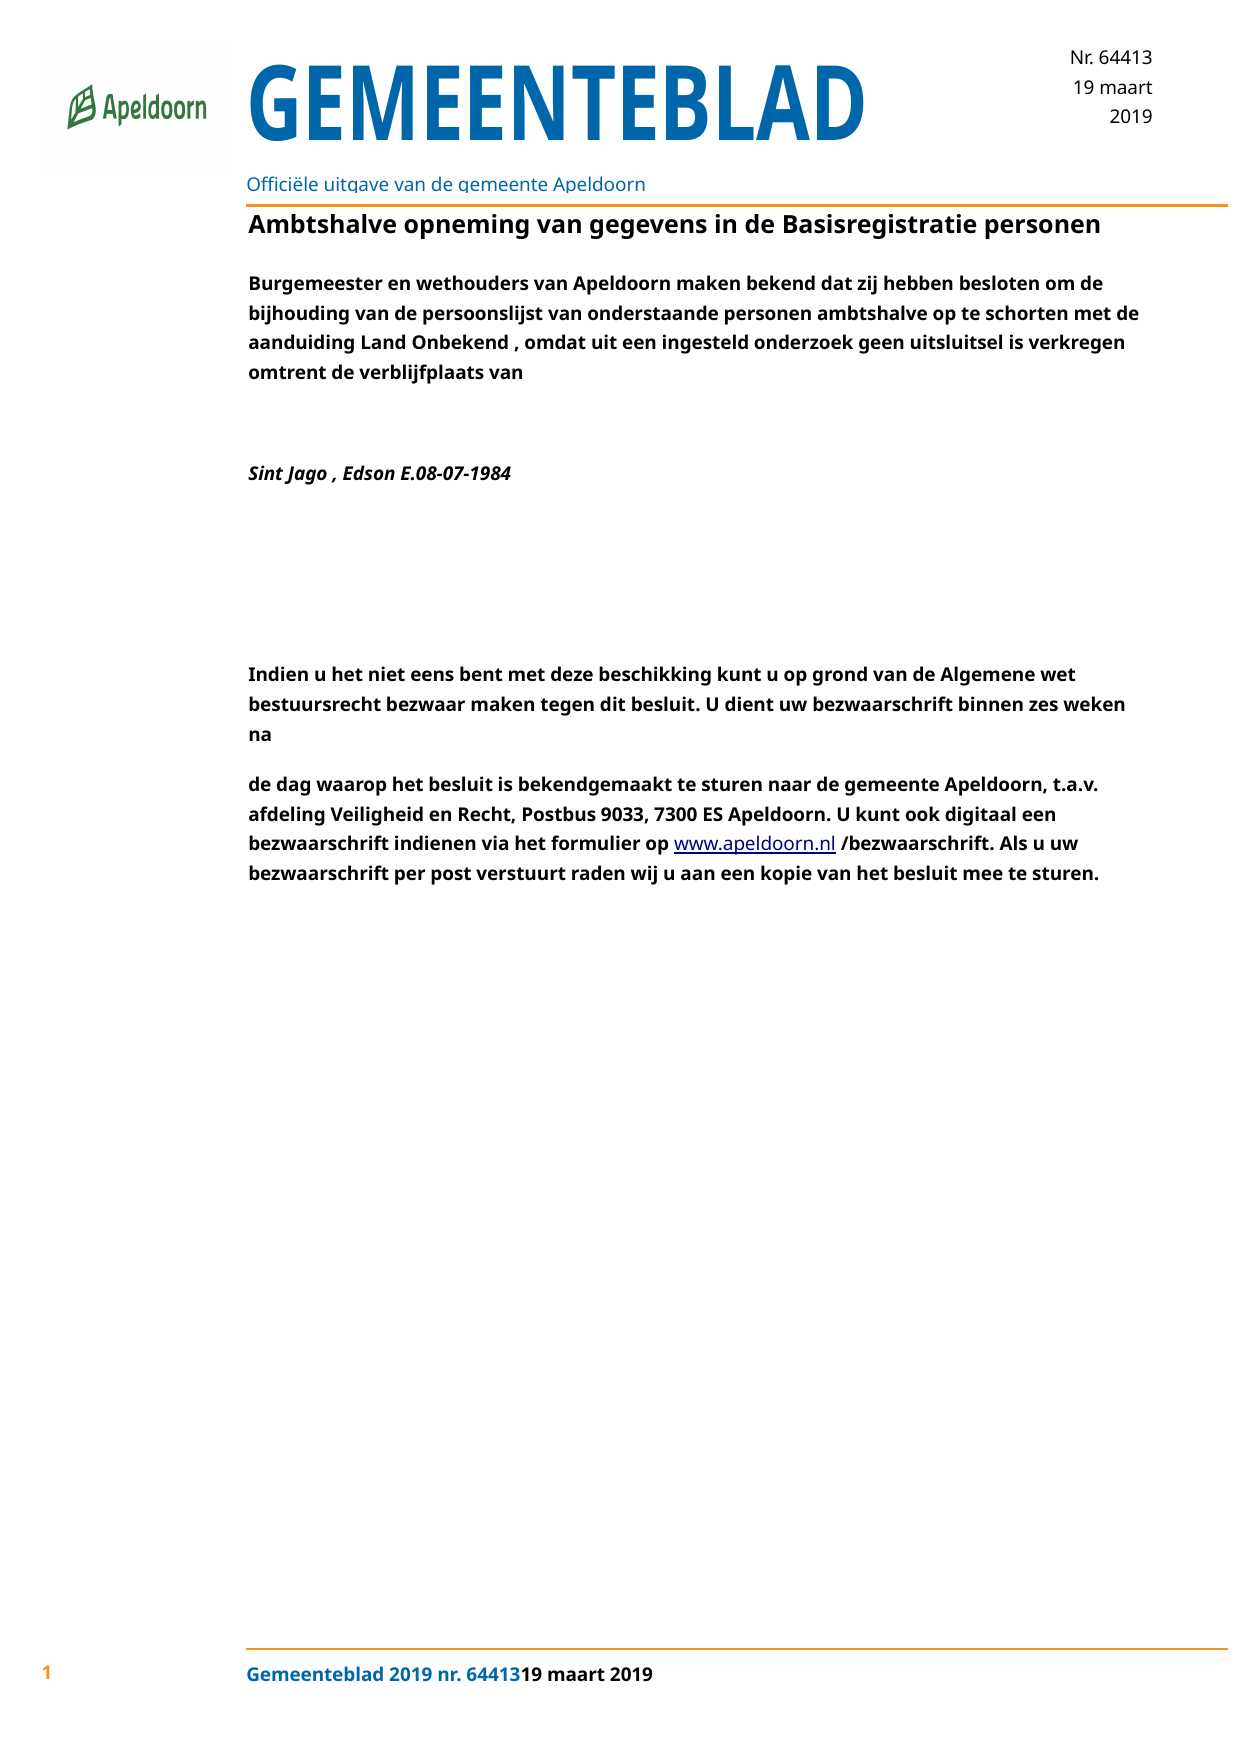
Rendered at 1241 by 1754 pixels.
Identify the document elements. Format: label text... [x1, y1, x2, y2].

text de dag waarop het besluit is bekendgemaakt te sturen naar de gemeente Apeldoorn, t.a.v. afdeling Veiligheid en Recht, Postbus 9033, 7300 ES Apeldoorn. U kunt ook digitaal een bezwaarschrift indienen via het formulier op www.apeldoorn.nl /bezwaarschrift. Als u uw bezwaarschrift per post verstuurt raden wij u aan een kopie van het besluit mee te sturen. [248, 771, 1152, 886]
text Ambtshalve opneming van gegevens in de Basisregistratie personen [248, 207, 1152, 241]
text Burgemeester en wethouders van Apeldoorn maken bekend dat zij hebben besloten om de bijhouding van de persoonslijst van onderstaande personen ambtshalve op te schorten met de aanduiding Land Onbekend , omdat uit een ingesteld onderzoek geen uitsluitsel is verkregen omtrent de verblijfplaats van [248, 270, 1152, 385]
text Sint Jago , Edson E.08-07-1984 [248, 460, 1152, 486]
text Indien u het niet eens bent met deze beschikking kunt u op grond van de Algemene wet bestuursrecht bezwaar maken tegen dit besluit. U dient uw bezwaarschrift binnen zes weken na [248, 662, 1152, 746]
picture [41, 47, 231, 172]
